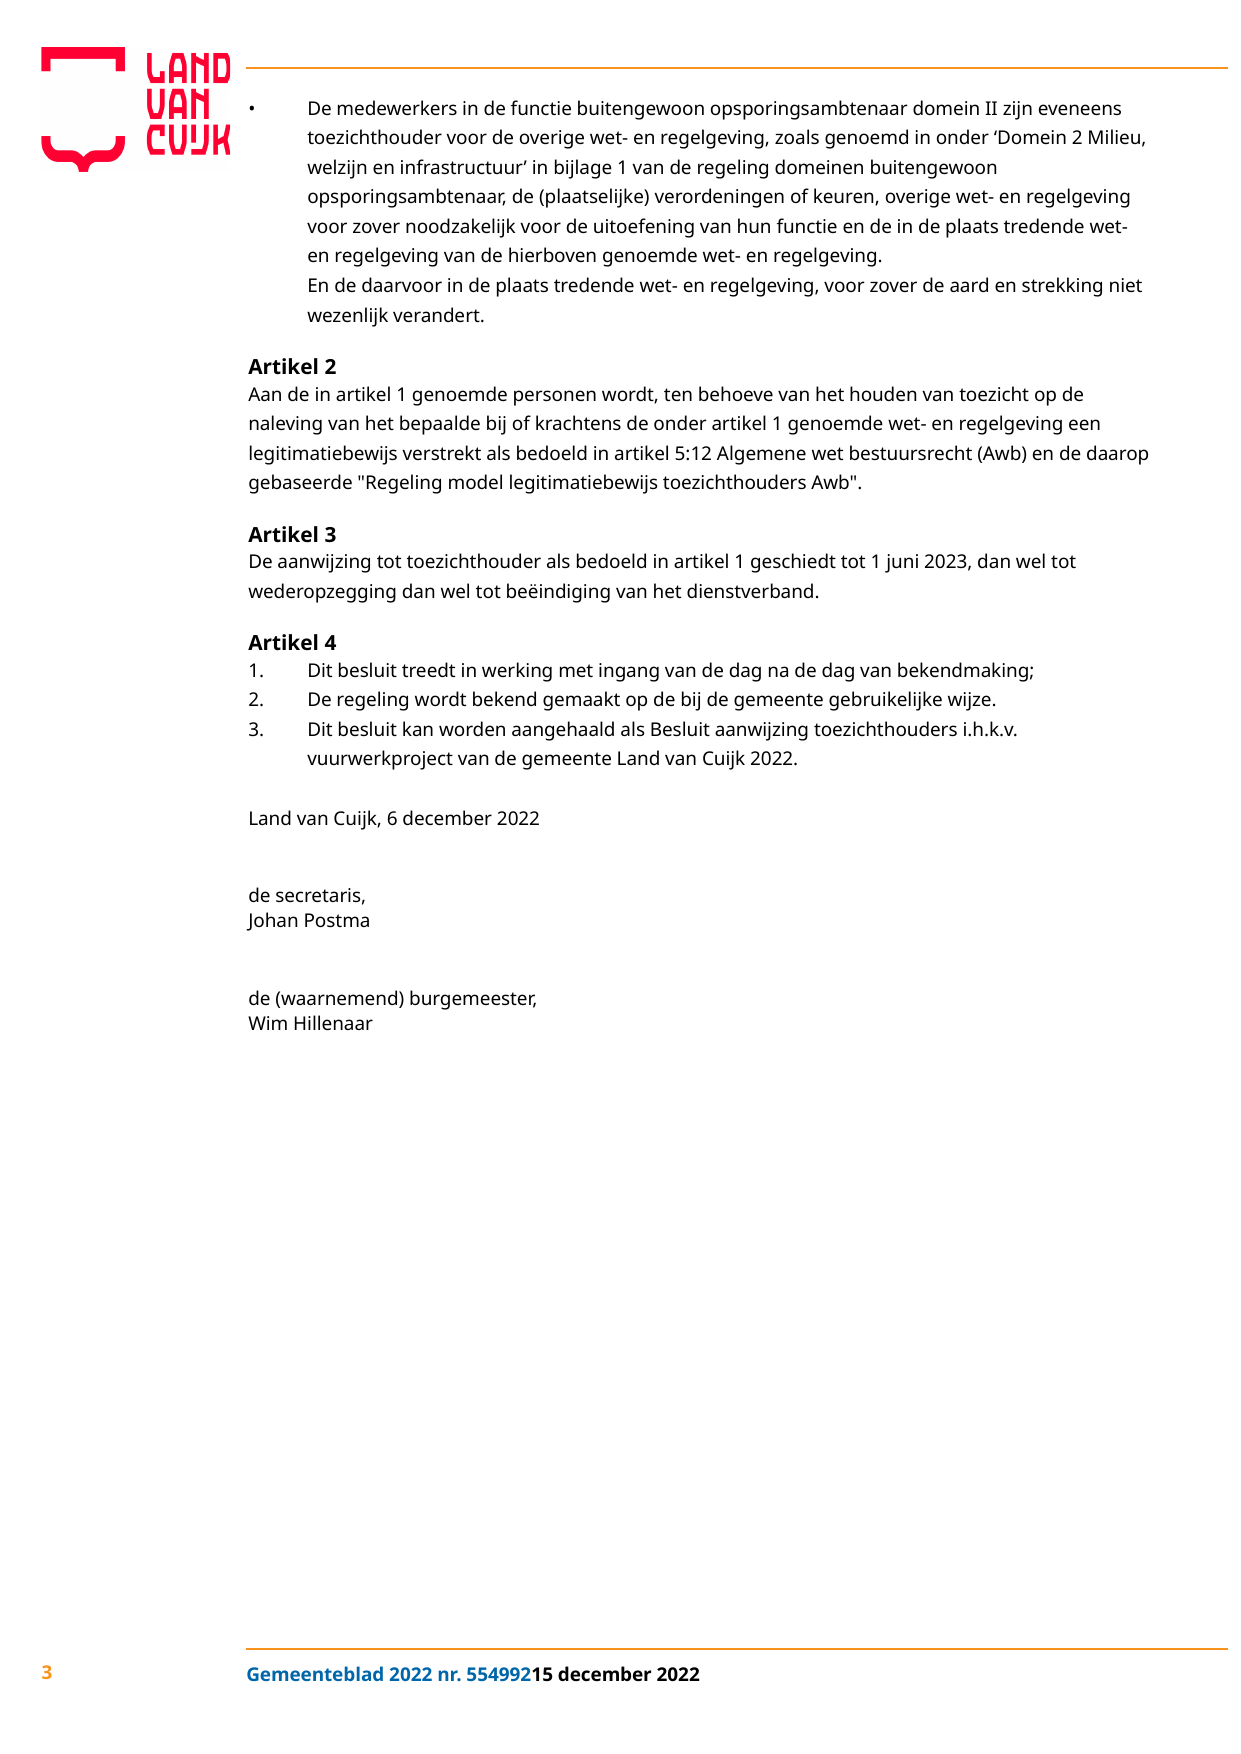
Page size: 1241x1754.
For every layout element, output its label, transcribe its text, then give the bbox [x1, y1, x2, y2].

list De medewerkers in de functie buitengewoon opsporingsambtenaar domein II zijn eveneens toezichthouder voor de overige wet- en regelgeving, zoals genoemd in onder ‘Domein 2 Milieu, welzijn en infrastructuur’ in bijlage 1 van de regeling domeinen buitengewoon opsporingsambtenaar, de (plaatselijke) verordeningen of keuren, overige wet- en regelgeving voor zover noodzakelijk voor de uitoefening van hun functie en de in de plaats tredende wet- en regelgeving van de hierboven genoemde wet- en regelgeving. [248, 95, 1152, 268]
list De regeling wordt bekend gemaakt op de bij de gemeente gebruikelijke wijze. [248, 686, 1152, 712]
list En de daarvoor in de plaats tredende wet- en regelgeving, voor zover de aard en strekking niet wezenlijk verandert. [248, 272, 1152, 328]
text Artikel 2 [248, 352, 1152, 381]
text Johan Postma [248, 908, 1152, 933]
text Aan de in artikel 1 genoemde personen wordt, ten behoeve van het houden van toezicht op de naleving van het bepaalde bij of krachtens de onder artikel 1 genoemde wet- en regelgeving een legitimatiebewijs verstrekt als bedoeld in artikel 5:12 Algemene wet bestuursrecht (Awb) en de daarop gebaseerde "Regeling model legitimatiebewijs toezichthouders Awb". [248, 381, 1152, 495]
list Dit besluit kan worden aangehaald als Besluit aanwijzing toezichthouders i.h.k.v. vuurwerkproject van de gemeente Land van Cuijk 2022. [248, 716, 1152, 771]
text De aanwijzing tot toezichthouder als bedoeld in artikel 1 geschiedt tot 1 juni 2023, dan wel tot wederopzegging dan wel tot beëindiging van het dienstverband. [248, 548, 1152, 604]
text Wim Hillenaar [248, 1011, 1152, 1036]
picture [41, 47, 231, 172]
text de secretaris, [248, 882, 1152, 908]
text Artikel 3 [248, 520, 1152, 548]
text Land van Cuijk, 6 december 2022 [248, 805, 1152, 830]
text Artikel 4 [248, 628, 1152, 657]
list Dit besluit treedt in werking met ingang van de dag na de dag van bekendmaking; [248, 657, 1152, 682]
text de (waarnemend) burgemeester, [248, 985, 1152, 1011]
